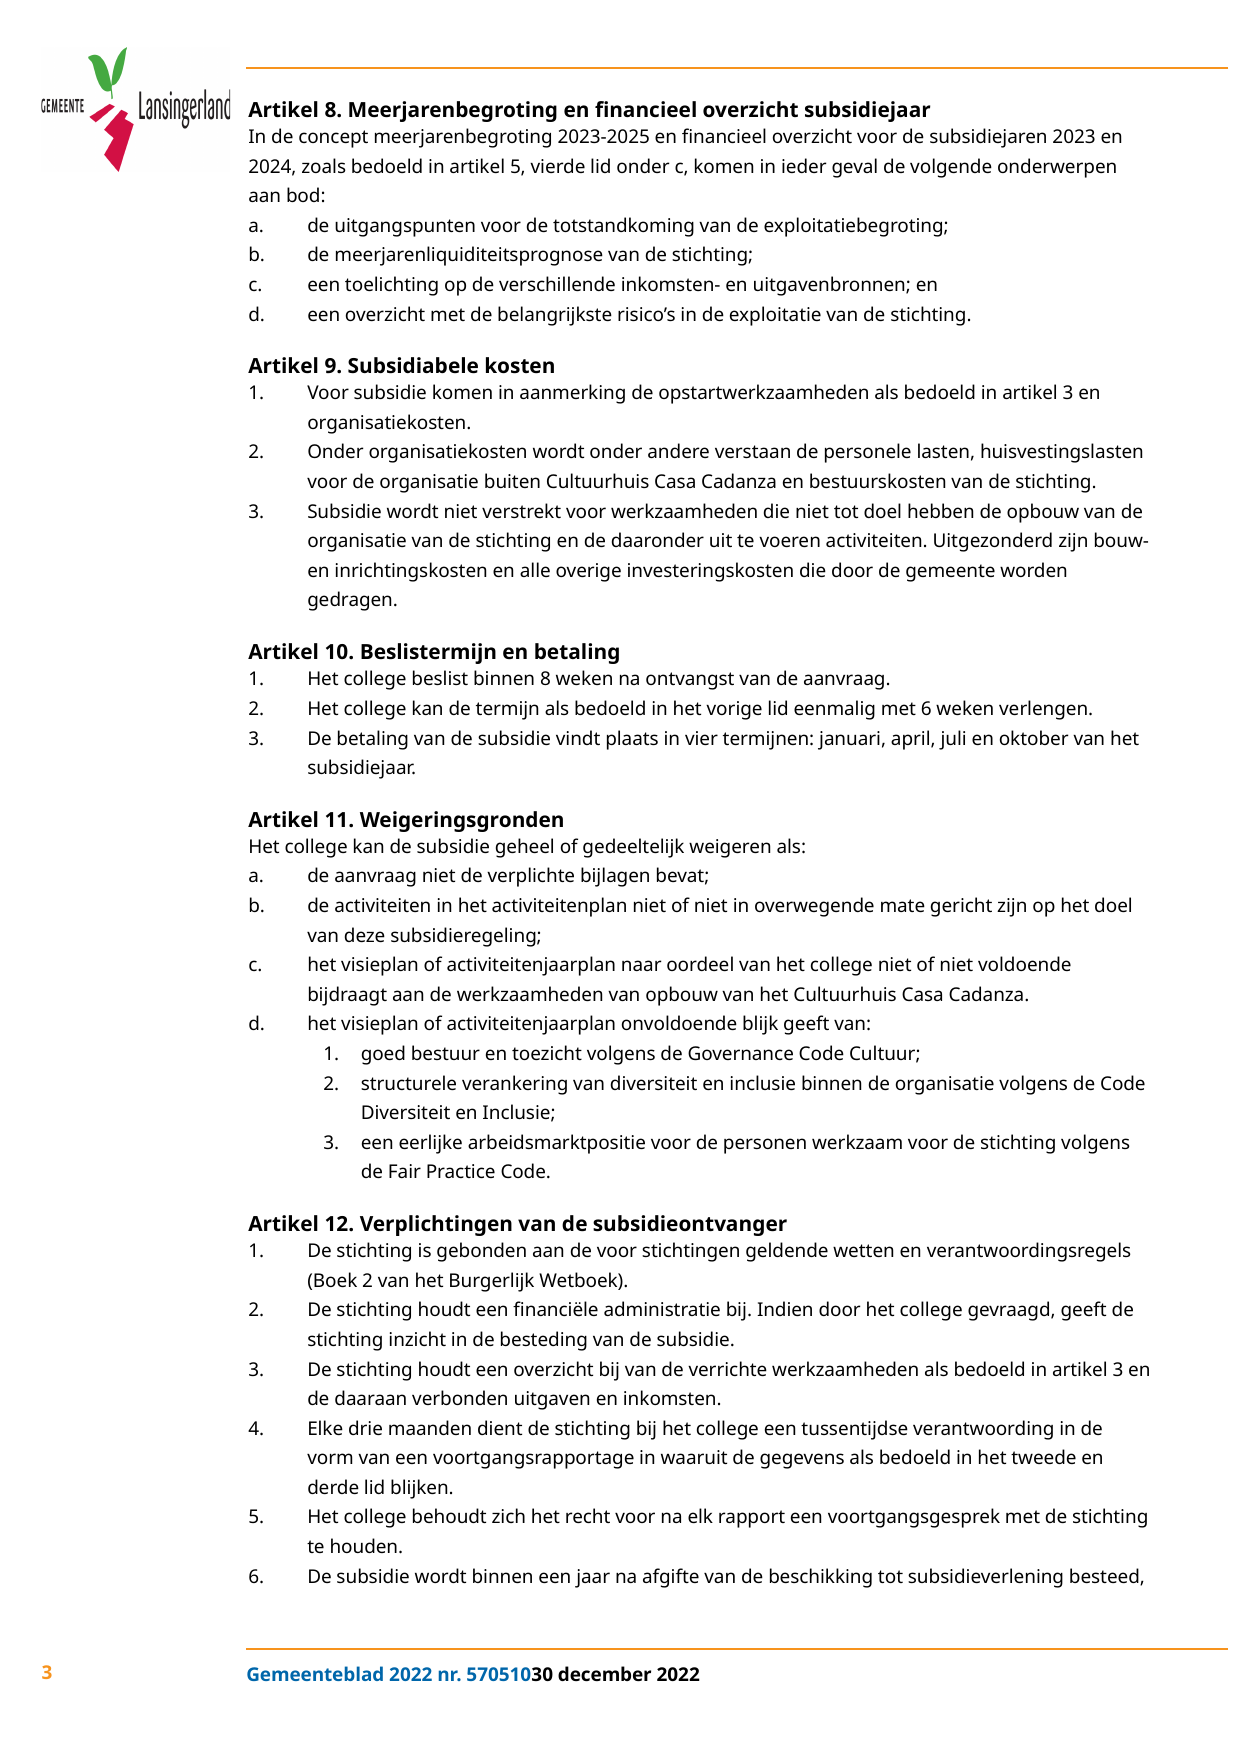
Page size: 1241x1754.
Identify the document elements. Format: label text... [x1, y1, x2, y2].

list een toelichting op de verschillende inkomsten- en uitgavenbronnen; en [248, 271, 1152, 297]
list Voor subsidie komen in aanmerking de opstartwerkzaamheden als bedoeld in artikel 3 en organisatiekosten. [248, 379, 1152, 435]
list het visieplan of activiteitenjaarplan naar oordeel van het college niet of niet voldoende bijdraagt aan de werkzaamheden van opbouw van het Cultuurhuis Casa Cadanza. [248, 951, 1152, 1007]
list Het college beslist binnen 8 weken na ontvangst van de aanvraag. [248, 666, 1152, 691]
list het visieplan of activiteitenjaarplan onvoldoende blijk geeft van: [248, 1011, 1152, 1036]
list de activiteiten in het activiteitenplan niet of niet in overwegende mate gericht zijn op het doel van deze subsidieregeling; [248, 892, 1152, 948]
text In de concept meerjarenbegroting 2023-2025 en financieel overzicht voor de subsidiejaren 2023 en 2024, zoals bedoeld in artikel 5, vierde lid onder c, komen in ieder geval de volgende onderwerpen aan bod: [248, 123, 1152, 208]
list structurele verankering van diversiteit en inclusie binnen de organisatie volgens de Code Diversiteit en Inclusie; [323, 1070, 1152, 1125]
list de meerjarenliquiditeitsprognose van de stichting; [248, 242, 1152, 267]
text Artikel 10. Beslistermijn en betaling [248, 637, 1152, 666]
list de aanvraag niet de verplichte bijlagen bevat; [248, 863, 1152, 888]
list De betaling van de subsidie vindt plaats in vier termijnen: januari, april, juli en oktober van het subsidiejaar. [248, 725, 1152, 780]
list Het college kan de termijn als bedoeld in het vorige lid eenmalig met 6 weken verlengen. [248, 695, 1152, 721]
list een overzicht met de belangrijkste risico’s in de exploitatie van de stichting. [248, 301, 1152, 326]
list De stichting houdt een overzicht bij van de verrichte werkzaamheden als bedoeld in artikel 3 en de daaraan verbonden uitgaven en inkomsten. [248, 1356, 1152, 1411]
text Artikel 8. Meerjarenbegroting en financieel overzicht subsidiejaar [248, 95, 1152, 123]
picture [41, 47, 231, 172]
list De subsidie wordt binnen een jaar na afgifte van de beschikking tot subsidieverlening besteed, [248, 1563, 1152, 1588]
list De stichting is gebonden aan de voor stichtingen geldende wetten en verantwoordingsregels (Boek 2 van het Burgerlijk Wetboek). [248, 1237, 1152, 1293]
list goed bestuur en toezicht volgens de Governance Code Cultuur; [323, 1040, 1152, 1066]
text Het college kan de subsidie geheel of gedeeltelijk weigeren als: [248, 833, 1152, 859]
text Artikel 9. Subsidiabele kosten [248, 351, 1152, 379]
text Artikel 12. Verplichtingen van de subsidieontvanger [248, 1209, 1152, 1237]
list De stichting houdt een financiële administratie bij. Indien door het college gevraagd, geeft de stichting inzicht in de besteding van de subsidie. [248, 1297, 1152, 1352]
list Subsidie wordt niet verstrekt voor werkzaamheden die niet tot doel hebben de opbouw van de organisatie van de stichting en de daaronder uit te voeren activiteiten. Uitgezonderd zijn bouw- en inrichtingskosten en alle overige investeringskosten die door de gemeente worden gedragen. [248, 498, 1152, 612]
list de uitgangspunten voor de totstandkoming van de exploitatiebegroting; [248, 212, 1152, 238]
list Elke drie maanden dient de stichting bij het college een tussentijdse verantwoording in de vorm van een voortgangsrapportage in waaruit de gegevens als bedoeld in het tweede en derde lid blijken. [248, 1415, 1152, 1500]
text Artikel 11. Weigeringsgronden [248, 805, 1152, 833]
list Onder organisatiekosten wordt onder andere verstaan de personele lasten, huisvestingslasten voor de organisatie buiten Cultuurhuis Casa Cadanza en bestuurskosten van de stichting. [248, 439, 1152, 494]
list Het college behoudt zich het recht voor na elk rapport een voortgangsgesprek met de stichting te houden. [248, 1504, 1152, 1559]
list een eerlijke arbeidsmarktpositie voor de personen werkzaam voor de stichting volgens de Fair Practice Code. [323, 1129, 1152, 1184]
